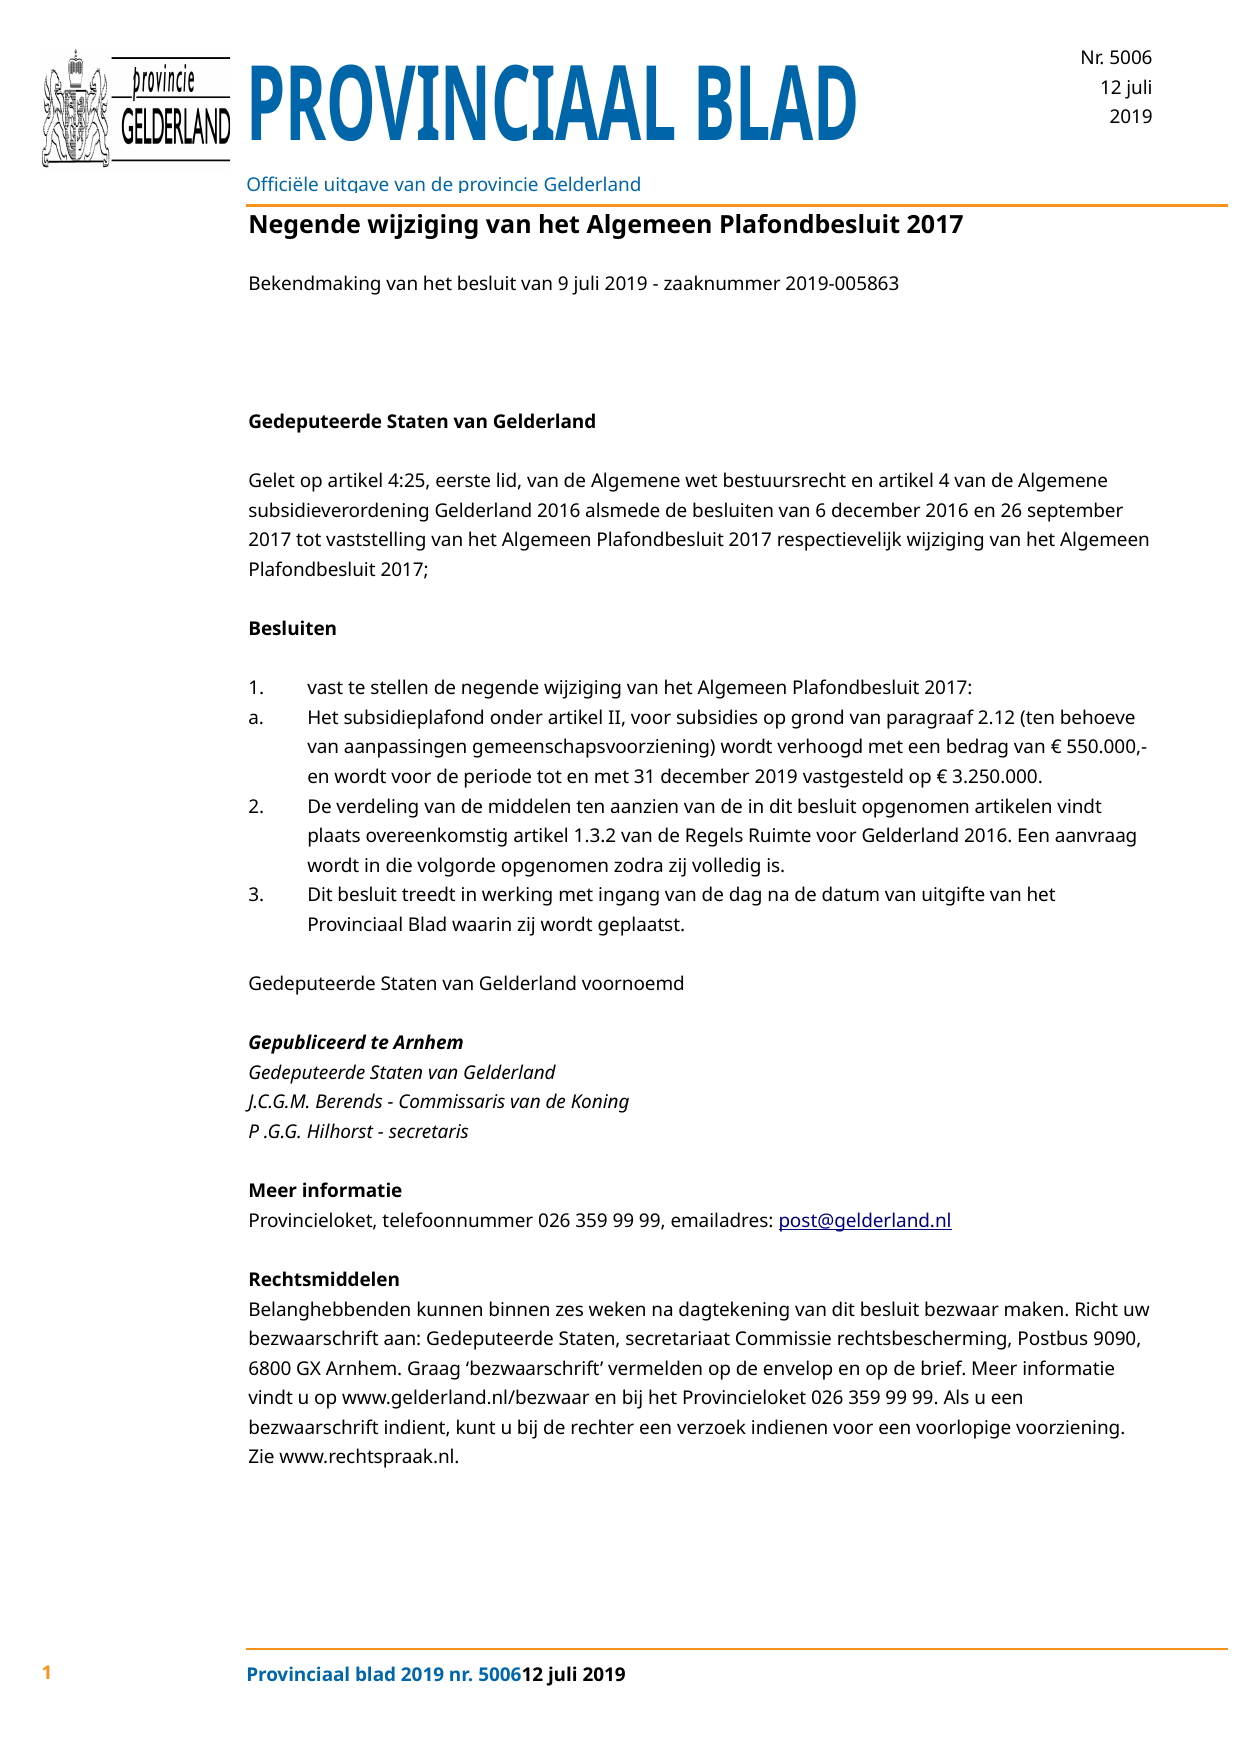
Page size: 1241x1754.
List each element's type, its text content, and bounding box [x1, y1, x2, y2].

text Meer informatie [248, 1177, 1152, 1203]
picture [41, 47, 231, 172]
text Belanghebbenden kunnen binnen zes weken na dagtekening van dit besluit bezwaar maken. Richt uw bezwaarschrift aan: Gedeputeerde Staten, secretariaat Commissie rechtsbescherming, Postbus 9090, 6800 GX Arnhem. Graag ‘bezwaarschrift’ vermelden op de envelop en op de brief. Meer informatie vindt u op www.gelderland.nl/bezwaar en bij het Provincieloket 026 359 99 99. Als u een bezwaarschrift indient, kunt u bij de rechter een verzoek indienen voor een voorlopige voorziening. Zie www.rechtspraak.nl. [248, 1296, 1152, 1469]
text Bekendmaking van het besluit van 9 juli 2019 - zaaknummer 2019-005863 [248, 270, 1152, 296]
text Gepubliceerd te Arnhem [248, 1029, 1152, 1055]
text Gedeputeerde Staten van Gelderland [248, 1059, 1152, 1085]
text Gedeputeerde Staten van Gelderland [248, 408, 1152, 434]
list De verdeling van de middelen ten aanzien van de in dit besluit opgenomen artikelen vindt plaats overeenkomstig artikel 1.3.2 van de Regels Ruimte voor Gelderland 2016. Een aanvraag wordt in die volgorde opgenomen zodra zij volledig is. [248, 793, 1152, 878]
text P .G.G. Hilhorst - secretaris [248, 1118, 1152, 1144]
text Gedeputeerde Staten van Gelderland voornoemd [248, 970, 1152, 996]
text Besluiten [248, 615, 1152, 641]
text Gelet op artikel 4:25, eerste lid, van de Algemene wet bestuursrecht en artikel 4 van de Algemene subsidieverordening Gelderland 2016 alsmede de besluiten van 6 december 2016 en 26 september 2017 tot vaststelling van het Algemeen Plafondbesluit 2017 respectievelijk wijziging van het Algemeen Plafondbesluit 2017; [248, 467, 1152, 582]
text Provincieloket, telefoonnummer 026 359 99 99, emailadres: post@gelderland.nl [248, 1207, 1152, 1233]
list Dit besluit treedt in werking met ingang van de dag na de datum van uitgifte van het Provinciaal Blad waarin zij wordt geplaatst. [248, 882, 1152, 937]
list vast te stellen de negende wijziging van het Algemeen Plafondbesluit 2017: [248, 674, 1152, 700]
text J.C.G.M. Berends - Commissaris van de Koning [248, 1089, 1152, 1114]
text Rechtsmiddelen [248, 1266, 1152, 1292]
text Negende wijziging van het Algemeen Plafondbesluit 2017 [248, 207, 1152, 241]
list Het subsidieplafond onder artikel II, voor subsidies op grond van paragraaf 2.12 (ten behoeve van aanpassingen gemeenschapsvoorziening) wordt verhoogd met een bedrag van € 550.000,- en wordt voor de periode tot en met 31 december 2019 vastgesteld op € 3.250.000. [248, 704, 1152, 789]
